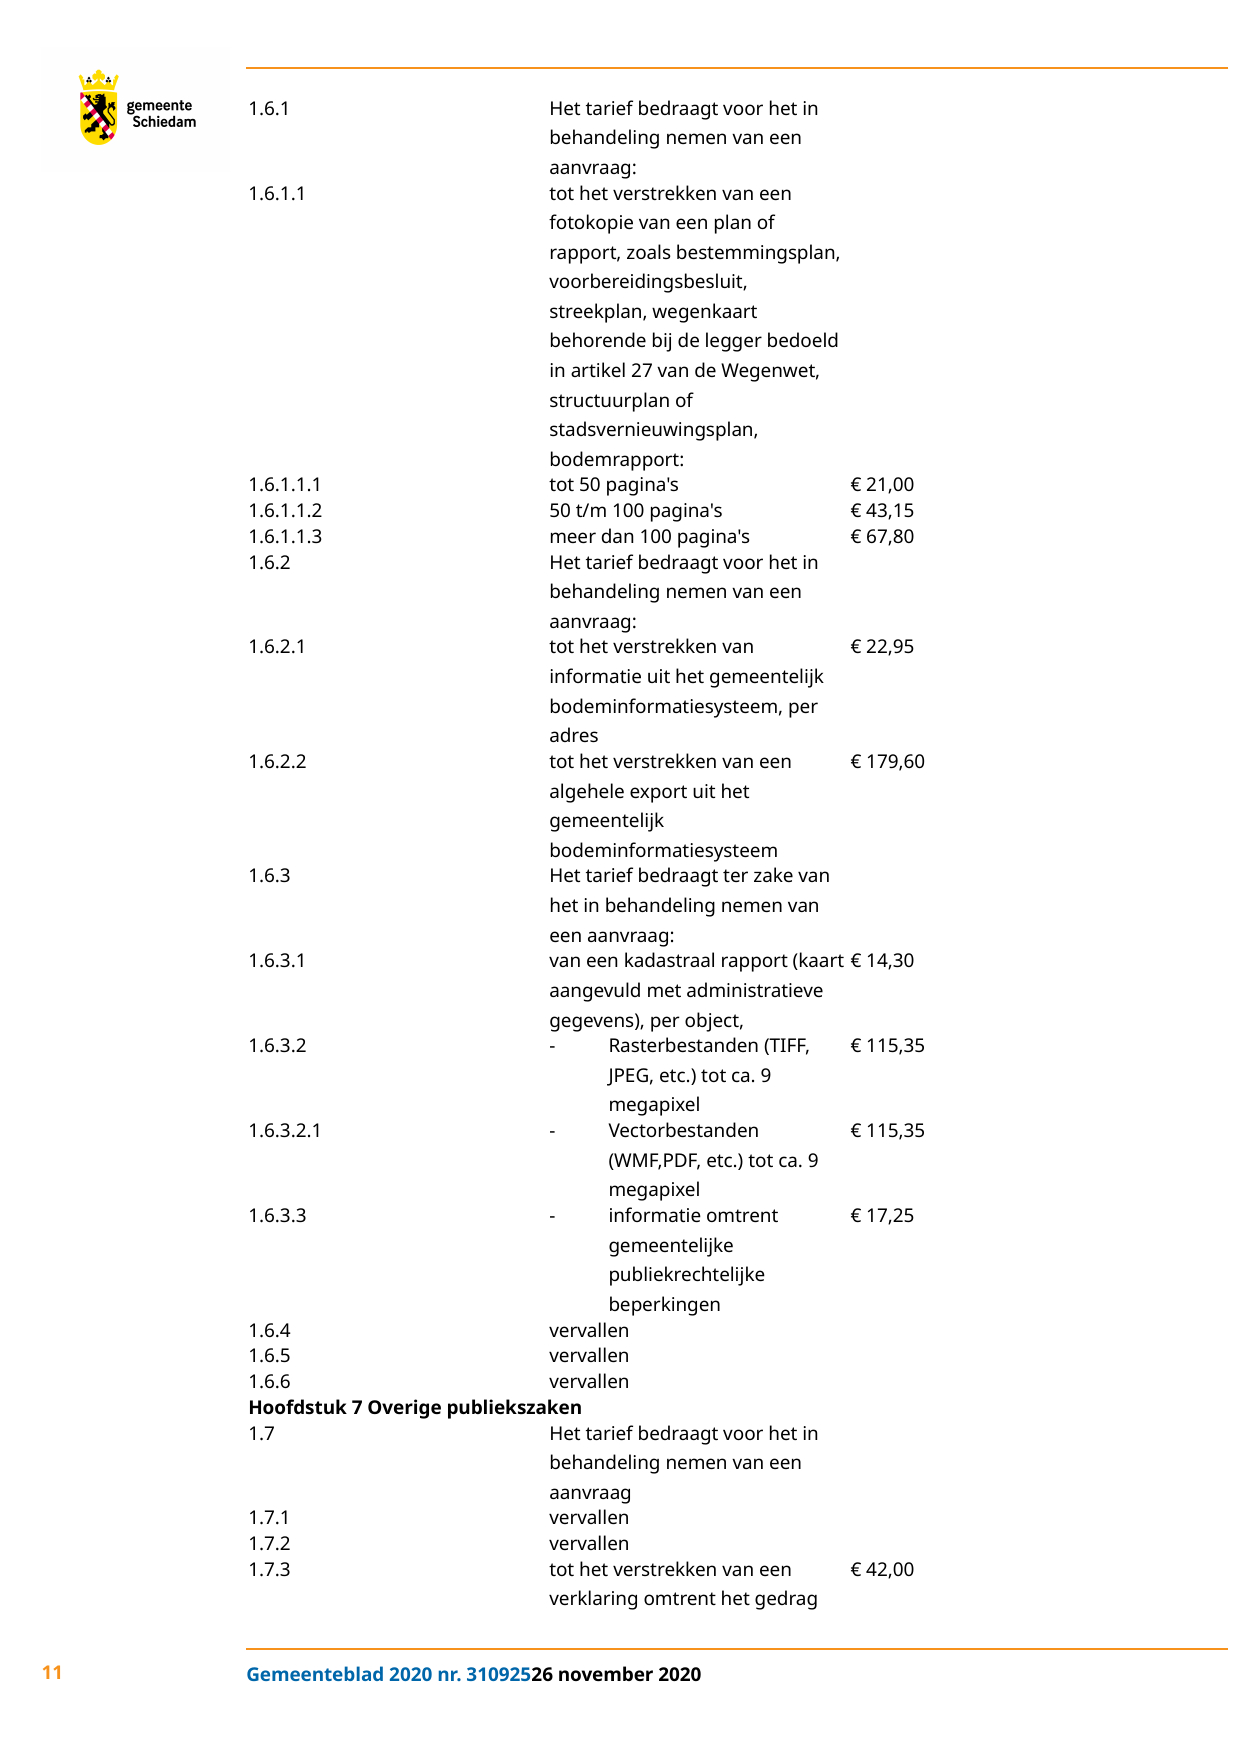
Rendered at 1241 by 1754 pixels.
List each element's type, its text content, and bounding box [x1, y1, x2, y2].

table_cell 1.6.3.2 [248, 1033, 549, 1117]
table_cell 1.6.1.1.3 [248, 523, 549, 549]
table_cell 1.6.5 [248, 1343, 549, 1368]
table_cell 1.6.1.1 [248, 180, 549, 472]
table_cell 1.6.3.2.1 [248, 1118, 549, 1202]
table_cell € 179,60 [850, 748, 1152, 863]
table_cell 1.6.2 [248, 549, 549, 634]
table_cell 1.6.3 [248, 863, 549, 948]
table_cell [850, 1505, 1152, 1530]
table_cell € 21,00 [850, 472, 1152, 497]
table_cell 1.6.3.1 [248, 948, 549, 1032]
table_cell 1.7.3 [248, 1556, 549, 1611]
table_cell € 42,00 [850, 1556, 1152, 1611]
table_cell vervallen [549, 1530, 850, 1556]
table_cell € 115,35 [850, 1118, 1152, 1202]
table_cell € 22,95 [850, 634, 1152, 748]
table_cell 1.6.2.2 [248, 748, 549, 863]
table_cell € 67,80 [850, 523, 1152, 549]
table_cell 1.6.1.1.2 [248, 498, 549, 523]
table_cell [850, 863, 1152, 948]
table_cell [850, 1420, 1152, 1504]
table_cell vervallen [549, 1505, 850, 1530]
table_cell informatie omtrent gemeentelijke publiekrechtelijke beperkingen [549, 1202, 850, 1317]
table_cell tot 50 pagina's [549, 472, 850, 497]
table_cell 1.7.1 [248, 1505, 549, 1530]
table_cell 1.7.2 [248, 1530, 549, 1556]
table_cell 1.6.6 [248, 1368, 549, 1394]
table_cell Het tarief bedraagt ter zake van het in behandeling nemen van een aanvraag: [549, 863, 850, 948]
table_cell [850, 1317, 1152, 1342]
table_cell [850, 1368, 1152, 1394]
table_cell vervallen [549, 1317, 850, 1342]
table_cell van een kadastraal rapport (kaart aangevuld met administratieve gegevens), per object, [549, 948, 850, 1032]
table_cell [850, 180, 1152, 472]
table_cell Het tarief bedraagt voor het in behandeling nemen van een aanvraag [549, 1420, 850, 1504]
table_cell tot het verstrekken van een verklaring omtrent het gedrag [549, 1556, 850, 1611]
table_cell 1.6.3.3 [248, 1202, 549, 1317]
table_cell tot het verstrekken van een algehele export uit het gemeentelijk bodeminformatiesysteem [549, 748, 850, 863]
table_cell [850, 549, 1152, 634]
table_cell [850, 1530, 1152, 1556]
table_cell Vectorbestanden (WMF,PDF, etc.) tot ca. 9 megapixel [549, 1118, 850, 1202]
table_cell tot het verstrekken van een fotokopie van een plan of rapport, zoals bestemmingsplan, voorbereidingsbesluit, streekplan, wegenkaart behorende bij de legger bedoeld in artikel 27 van de Wegenwet, structuurplan of stadsvernieuwingsplan, bodemrapport: [549, 180, 850, 472]
table_cell € 115,35 [850, 1033, 1152, 1117]
table_cell [850, 95, 1152, 180]
table_cell € 17,25 [850, 1202, 1152, 1317]
table_cell 1.6.1.1.1 [248, 472, 549, 497]
table_cell 1.6.2.1 [248, 634, 549, 748]
picture [41, 47, 231, 172]
table_cell Rasterbestanden (TIFF, JPEG, etc.) tot ca. 9 megapixel [549, 1033, 850, 1117]
table_cell 1.7 [248, 1420, 549, 1504]
table_cell 50 t/m 100 pagina's [549, 498, 850, 523]
table_cell 1.6.4 [248, 1317, 549, 1342]
table_cell Het tarief bedraagt voor het in behandeling nemen van een aanvraag: [549, 549, 850, 634]
table_cell tot het verstrekken van informatie uit het gemeentelijk bodeminformatiesysteem, per adres [549, 634, 850, 748]
table_cell € 43,15 [850, 498, 1152, 523]
table_cell 1.6.1 [248, 95, 549, 180]
table_cell € 14,30 [850, 948, 1152, 1032]
table_cell [850, 1343, 1152, 1368]
table_cell Het tarief bedraagt voor het in behandeling nemen van een aanvraag: [549, 95, 850, 180]
table_cell vervallen [549, 1368, 850, 1394]
table_cell vervallen [549, 1343, 850, 1368]
table_cell Hoofdstuk 7 Overige publiekszaken [248, 1394, 1152, 1420]
table_cell meer dan 100 pagina's [549, 523, 850, 549]
